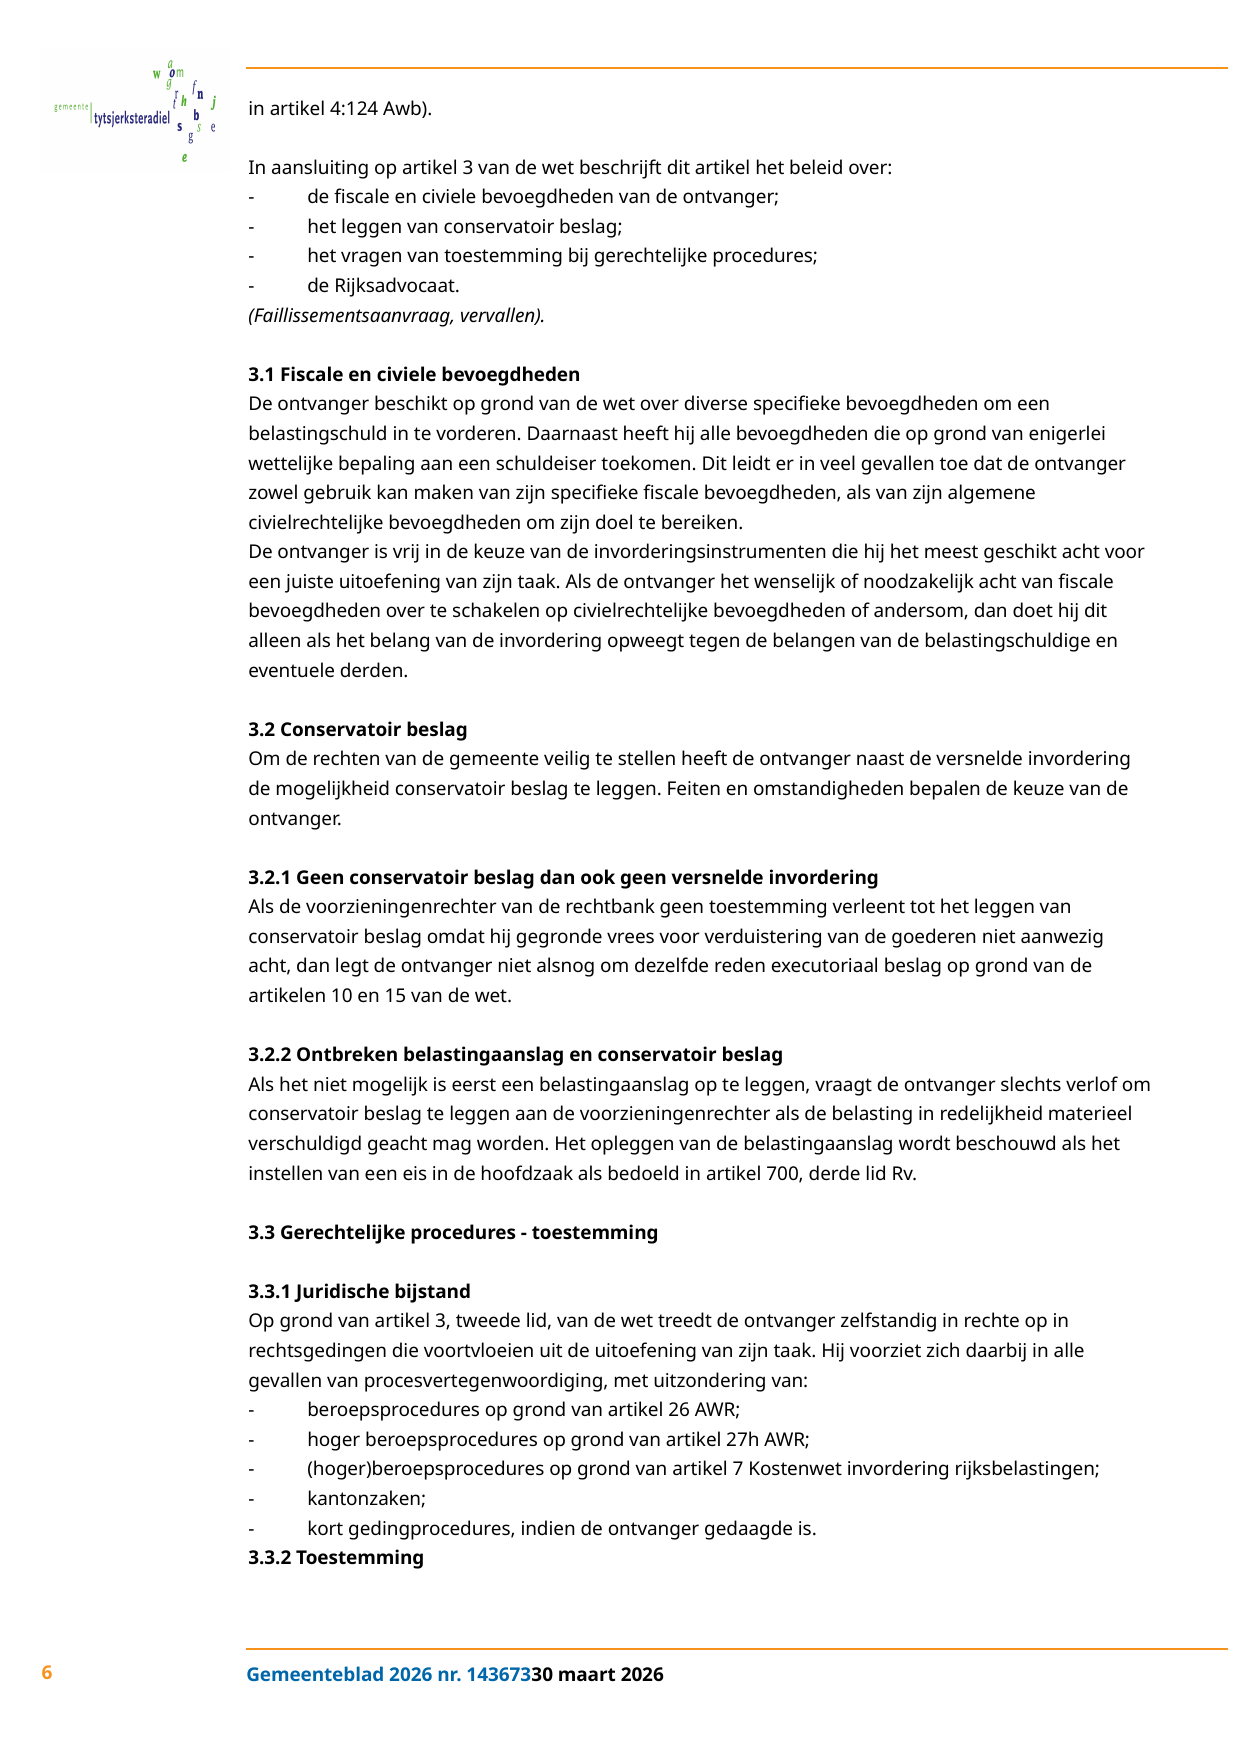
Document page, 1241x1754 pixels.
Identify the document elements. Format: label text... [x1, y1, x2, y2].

text De ontvanger beschikt op grond van de wet over diverse specifieke bevoegdheden om een belastingschuld in te vorderen. Daarnaast heeft hij alle bevoegdheden die op grond van enigerlei wettelijke bepaling aan een schuldeiser toekomen. Dit leidt er in veel gevallen toe dat de ontvanger zowel gebruik kan maken van zijn specifieke fiscale bevoegdheden, als van zijn algemene civielrechtelijke bevoegdheden om zijn doel te bereiken. [248, 391, 1152, 535]
text Als het niet mogelijk is eerst een belastingaanslag op te leggen, vraagt de ontvanger slechts verlof om conservatoir beslag te leggen aan de voorzieningenrechter als de belasting in redelijkheid materieel verschuldigd geacht mag worden. Het opleggen van de belastingaanslag wordt beschouwd als het instellen van een eis in de hoofdzaak als bedoeld in artikel 700, derde lid Rv. [248, 1071, 1152, 1186]
list beroepsprocedures op grond van artikel 26 AWR; [248, 1396, 1152, 1422]
text 3.3.2 Toestemming [248, 1544, 1152, 1570]
list het leggen van conservatoir beslag; [248, 213, 1152, 239]
text in artikel 4:124 Awb). [248, 95, 1152, 121]
text 3.2 Conservatoir beslag [248, 716, 1152, 742]
list kort gedingprocedures, indien de ontvanger gedaagde is. [248, 1515, 1152, 1541]
text 3.3 Gerechtelijke procedures - toestemming [248, 1219, 1152, 1245]
list hoger beroepsprocedures op grond van artikel 27h AWR; [248, 1426, 1152, 1452]
text 3.1 Fiscale en civiele bevoegdheden [248, 361, 1152, 387]
text 3.2.2 Ontbreken belastingaanslag en conservatoir beslag [248, 1041, 1152, 1067]
text Als de voorzieningenrechter van de rechtbank geen toestemming verleent tot het leggen van conservatoir beslag omdat hij gegronde vrees voor verduistering van de goederen niet aanwezig acht, dan legt de ontvanger niet alsnog om dezelfde reden executoriaal beslag op grond van de artikelen 10 en 15 van de wet. [248, 893, 1152, 1008]
text Om de rechten van de gemeente veilig te stellen heeft de ontvanger naast de versnelde invordering de mogelijkheid conservatoir beslag te leggen. Feiten en omstandigheden bepalen de keuze van de ontvanger. [248, 746, 1152, 831]
text Op grond van artikel 3, tweede lid, van de wet treedt de ontvanger zelfstandig in rechte op in rechtsgedingen die voortvloeien uit de uitoefening van zijn taak. Hij voorziet zich daarbij in alle gevallen van procesvertegenwoordiging, met uitzondering van: [248, 1308, 1152, 1393]
list het vragen van toestemming bij gerechtelijke procedures; [248, 243, 1152, 268]
text De ontvanger is vrij in de keuze van de invorderingsinstrumenten die hij het meest geschikt acht voor een juiste uitoefening van zijn taak. Als de ontvanger het wenselijk of noodzakelijk acht van fiscale bevoegdheden over te schakelen op civielrechtelijke bevoegdheden of andersom, dan doet hij dit alleen als het belang van de invordering opweegt tegen de belangen van de belastingschuldige en eventuele derden. [248, 538, 1152, 683]
list de Rijksadvocaat. [248, 272, 1152, 298]
list kantonzaken; [248, 1485, 1152, 1511]
text 3.2.1 Geen conservatoir beslag dan ook geen versnelde invordering [248, 864, 1152, 890]
text In aansluiting op artikel 3 van de wet beschrijft dit artikel het beleid over: [248, 154, 1152, 180]
list (hoger)beroepsprocedures op grond van artikel 7 Kostenwet invordering rijksbelastingen; [248, 1456, 1152, 1481]
list de fiscale en civiele bevoegdheden van de ontvanger; [248, 183, 1152, 209]
text 3.3.1 Juridische bijstand [248, 1278, 1152, 1304]
picture [41, 47, 231, 172]
text (Faillissementsaanvraag, vervallen). [248, 302, 1152, 328]
